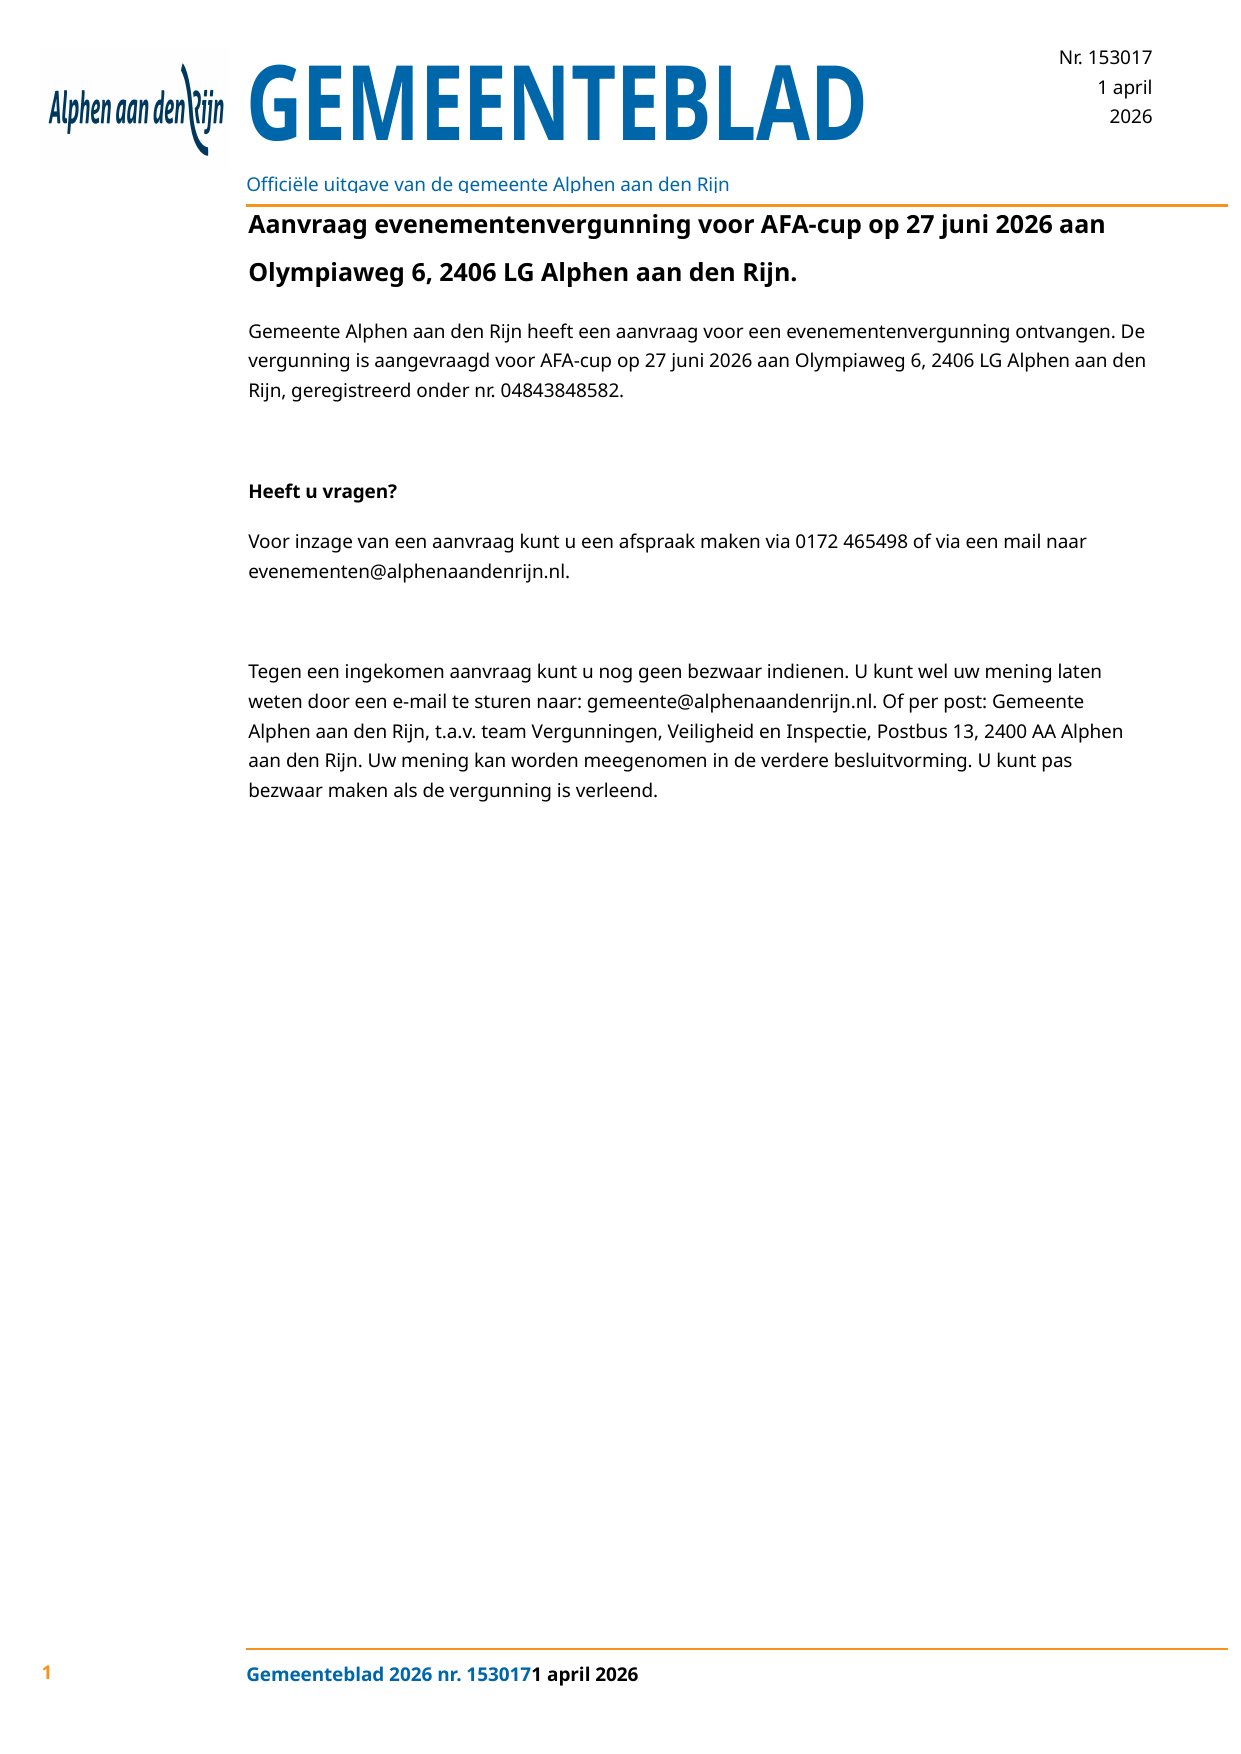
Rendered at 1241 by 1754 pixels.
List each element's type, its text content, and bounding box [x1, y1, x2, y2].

picture [41, 47, 231, 172]
text Heeft u vragen? [248, 478, 1152, 504]
text Gemeente Alphen aan den Rijn heeft een aanvraag voor een evenementenvergunning ontvangen. De vergunning is aangevraagd voor AFA-cup op 27 juni 2026 aan Olympiaweg 6, 2406 LG Alphen aan den Rijn, geregistreerd onder nr. 04843848582. [248, 318, 1152, 403]
text Voor inzage van een aanvraag kunt u een afspraak maken via 0172 465498 of via een mail naar evenementen@alphenaandenrijn.nl. [248, 528, 1152, 584]
text Aanvraag evenementenvergunning voor AFA-cup op 27 juni 2026 aan Olympiaweg 6, 2406 LG Alphen aan den Rijn. [248, 207, 1152, 288]
text Tegen een ingekomen aanvraag kunt u nog geen bezwaar indienen. U kunt wel uw mening laten weten door een e-mail te sturen naar: gemeente@alphenaandenrijn.nl. Of per post: Gemeente Alphen aan den Rijn, t.a.v. team Vergunningen, Veiligheid en Inspectie, Postbus 13, 2400 AA Alphen aan den Rijn. Uw mening kan worden meegenomen in de verdere besluitvorming. U kunt pas bezwaar maken als de vergunning is verleend. [248, 659, 1152, 803]
